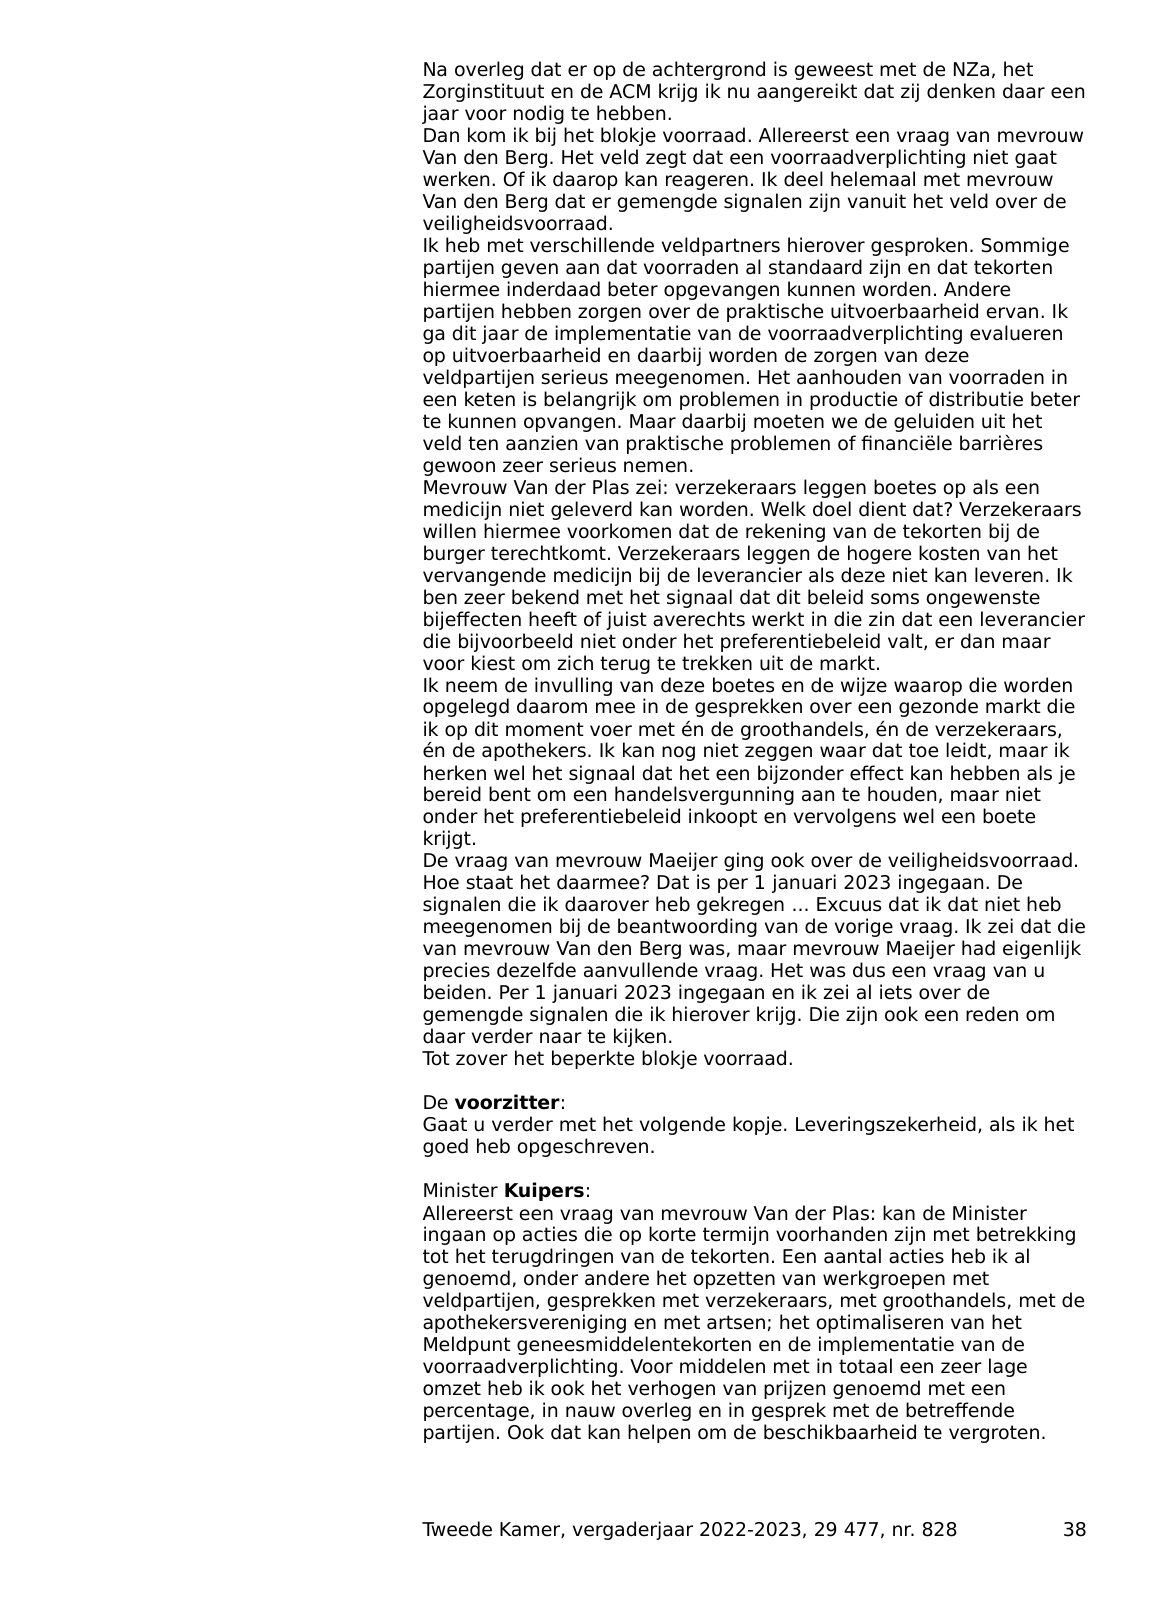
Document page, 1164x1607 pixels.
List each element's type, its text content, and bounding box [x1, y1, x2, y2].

text Dan kom ik bij het blokje voorraad. Allereerst een vraag van mevrouw Van den Berg. Het veld zegt dat een voorraadverplichting niet gaat werken. Of ik daarop kan reageren. Ik deel helemaal met mevrouw Van den Berg dat er gemengde signalen zijn vanuit het veld over de veiligheidsvoorraad. [422, 125, 1087, 235]
text Mevrouw Van der Plas zei: verzekeraars leggen boetes op als een medicijn niet geleverd kan worden. Welk doel dient dat? Verzekeraars willen hiermee voorkomen dat de rekening van de tekorten bij de burger terechtkomt. Verzekeraars leggen de hogere kosten van het vervangende medicijn bij de leverancier als deze niet kan leveren. Ik ben zeer bekend met het signaal dat dit beleid soms ongewenste bijeffecten heeft of juist averechts werkt in die zin dat een leverancier die bijvoorbeeld niet onder het preferentiebeleid valt, er dan maar voor kiest om zich terug te trekken uit de markt. [422, 477, 1087, 674]
text De vraag van mevrouw Maeijer ging ook over de veiligheidsvoorraad. Hoe staat het daarmee? Dat is per 1 januari 2023 ingegaan. De signalen die ik daarover heb gekregen ... Excuus dat ik dat niet heb meegenomen bij de beantwoording van de vorige vraag. Ik zei dat die van mevrouw Van den Berg was, maar mevrouw Maeijer had eigenlijk precies dezelfde aanvullende vraag. Het was dus een vraag van u beiden. Per 1 januari 2023 ingegaan en ik zei al iets over de gemengde signalen die ik hierover krijg. Die zijn ook een reden om daar verder naar te kijken. [422, 850, 1087, 1048]
text Ik heb met verschillende veldpartners hierover gesproken. Sommige partijen geven aan dat voorraden al standaard zijn en dat tekorten hiermee inderdaad beter opgevangen kunnen worden. Andere partijen hebben zorgen over de praktische uitvoerbaarheid ervan. Ik ga dit jaar de implementatie van de voorraadverplichting evalueren op uitvoerbaarheid en daarbij worden de zorgen van deze veldpartijen serieus meegenomen. Het aanhouden van voorraden in een keten is belangrijk om problemen in productie of distributie beter te kunnen opvangen. Maar daarbij moeten we de geluiden uit het veld ten aanzien van praktische problemen of financiële barrières gewoon zeer serieus nemen. [422, 235, 1087, 477]
text Tot zover het beperkte blokje voorraad. [422, 1048, 1087, 1070]
text Ik neem de invulling van deze boetes en de wijze waarop die worden opgelegd daarom mee in de gesprekken over een gezonde markt die ik op dit moment voer met én de groothandels, én de verzekeraars, én de apothekers. Ik kan nog niet zeggen waar dat toe leidt, maar ik herken wel het signaal dat het een bijzonder effect kan hebben als je bereid bent om een handelsvergunning aan te houden, maar niet onder het preferentiebeleid inkoopt en vervolgens wel een boete krijgt. [422, 674, 1087, 850]
text Na overleg dat er op de achtergrond is geweest met de NZa, het Zorginstituut en de ACM krijg ik nu aangereikt dat zij denken daar een jaar voor nodig te hebben. [422, 59, 1087, 125]
text Minister Kuipers: [422, 1180, 1087, 1202]
text Allereerst een vraag van mevrouw Van der Plas: kan de Minister ingaan op acties die op korte termijn voorhanden zijn met betrekking tot het terugdringen van de tekorten. Een aantal acties heb ik al genoemd, onder andere het opzetten van werkgroepen met veldpartijen, gesprekken met verzekeraars, met groothandels, met de apothekersvereniging en met artsen; het optimaliseren van het Meldpunt geneesmiddelentekorten en de implementatie van de voorraadverplichting. Voor middelen met in totaal een zeer lage omzet heb ik ook het verhogen van prijzen genoemd met een percentage, in nauw overleg en in gesprek met de betreffende partijen. Ook dat kan helpen om de beschikbaarheid te vergroten. [422, 1202, 1087, 1444]
text Gaat u verder met het volgende kopje. Leveringszekerheid, als ik het goed heb opgeschreven. [422, 1114, 1087, 1158]
text De voorzitter: [422, 1092, 1087, 1114]
